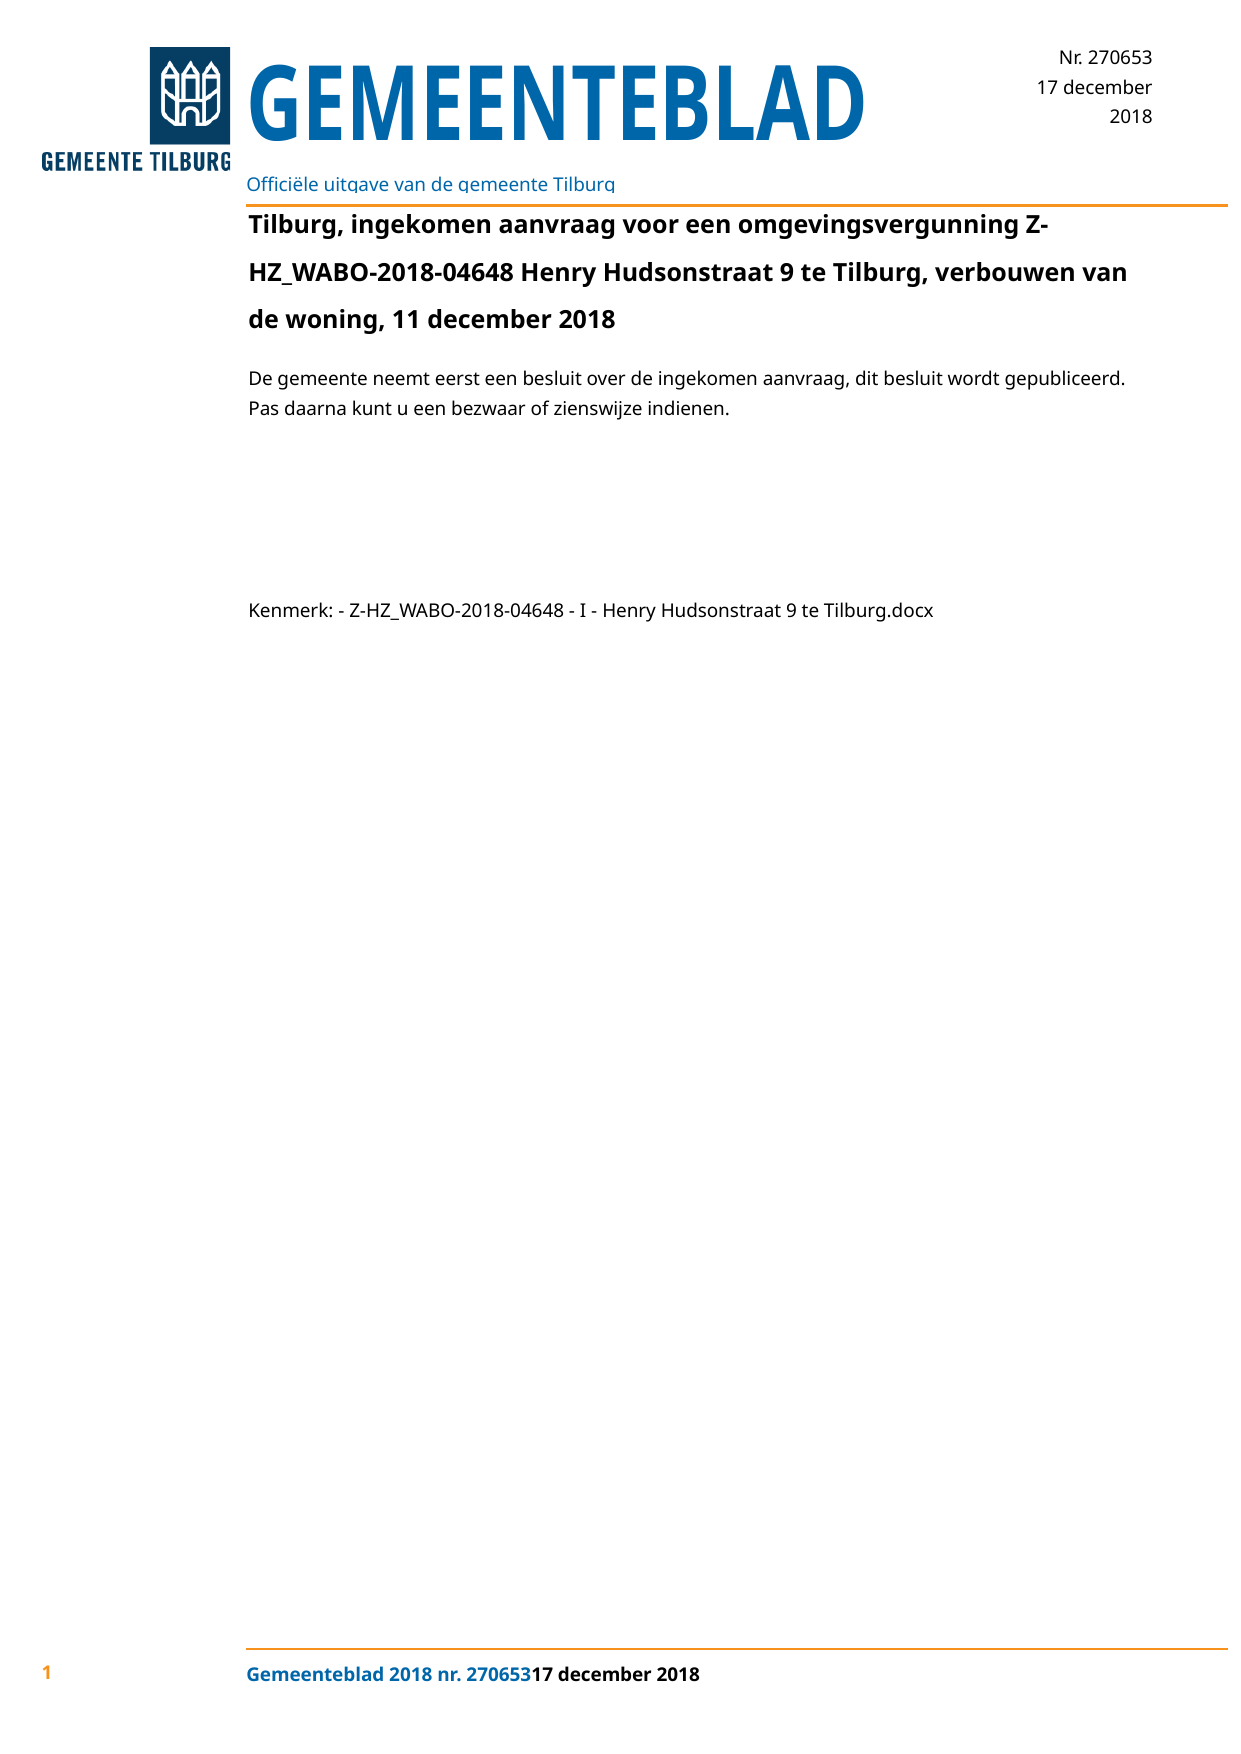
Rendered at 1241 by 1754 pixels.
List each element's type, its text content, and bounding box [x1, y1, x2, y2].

picture [41, 47, 231, 172]
text De gemeente neemt eerst een besluit over de ingekomen aanvraag, dit besluit wordt gepubliceerd. Pas daarna kunt u een bezwaar of zienswijze indienen. [248, 366, 1152, 421]
text Tilburg, ingekomen aanvraag voor een omgevingsvergunning Z-HZ_WABO-2018-04648 Henry Hudsonstraat 9 te Tilburg, verbouwen van de woning, 11 december 2018 [248, 207, 1152, 336]
text Kenmerk: - Z-HZ_WABO-2018-04648 - I - Henry Hudsonstraat 9 te Tilburg.docx [248, 597, 1152, 622]
